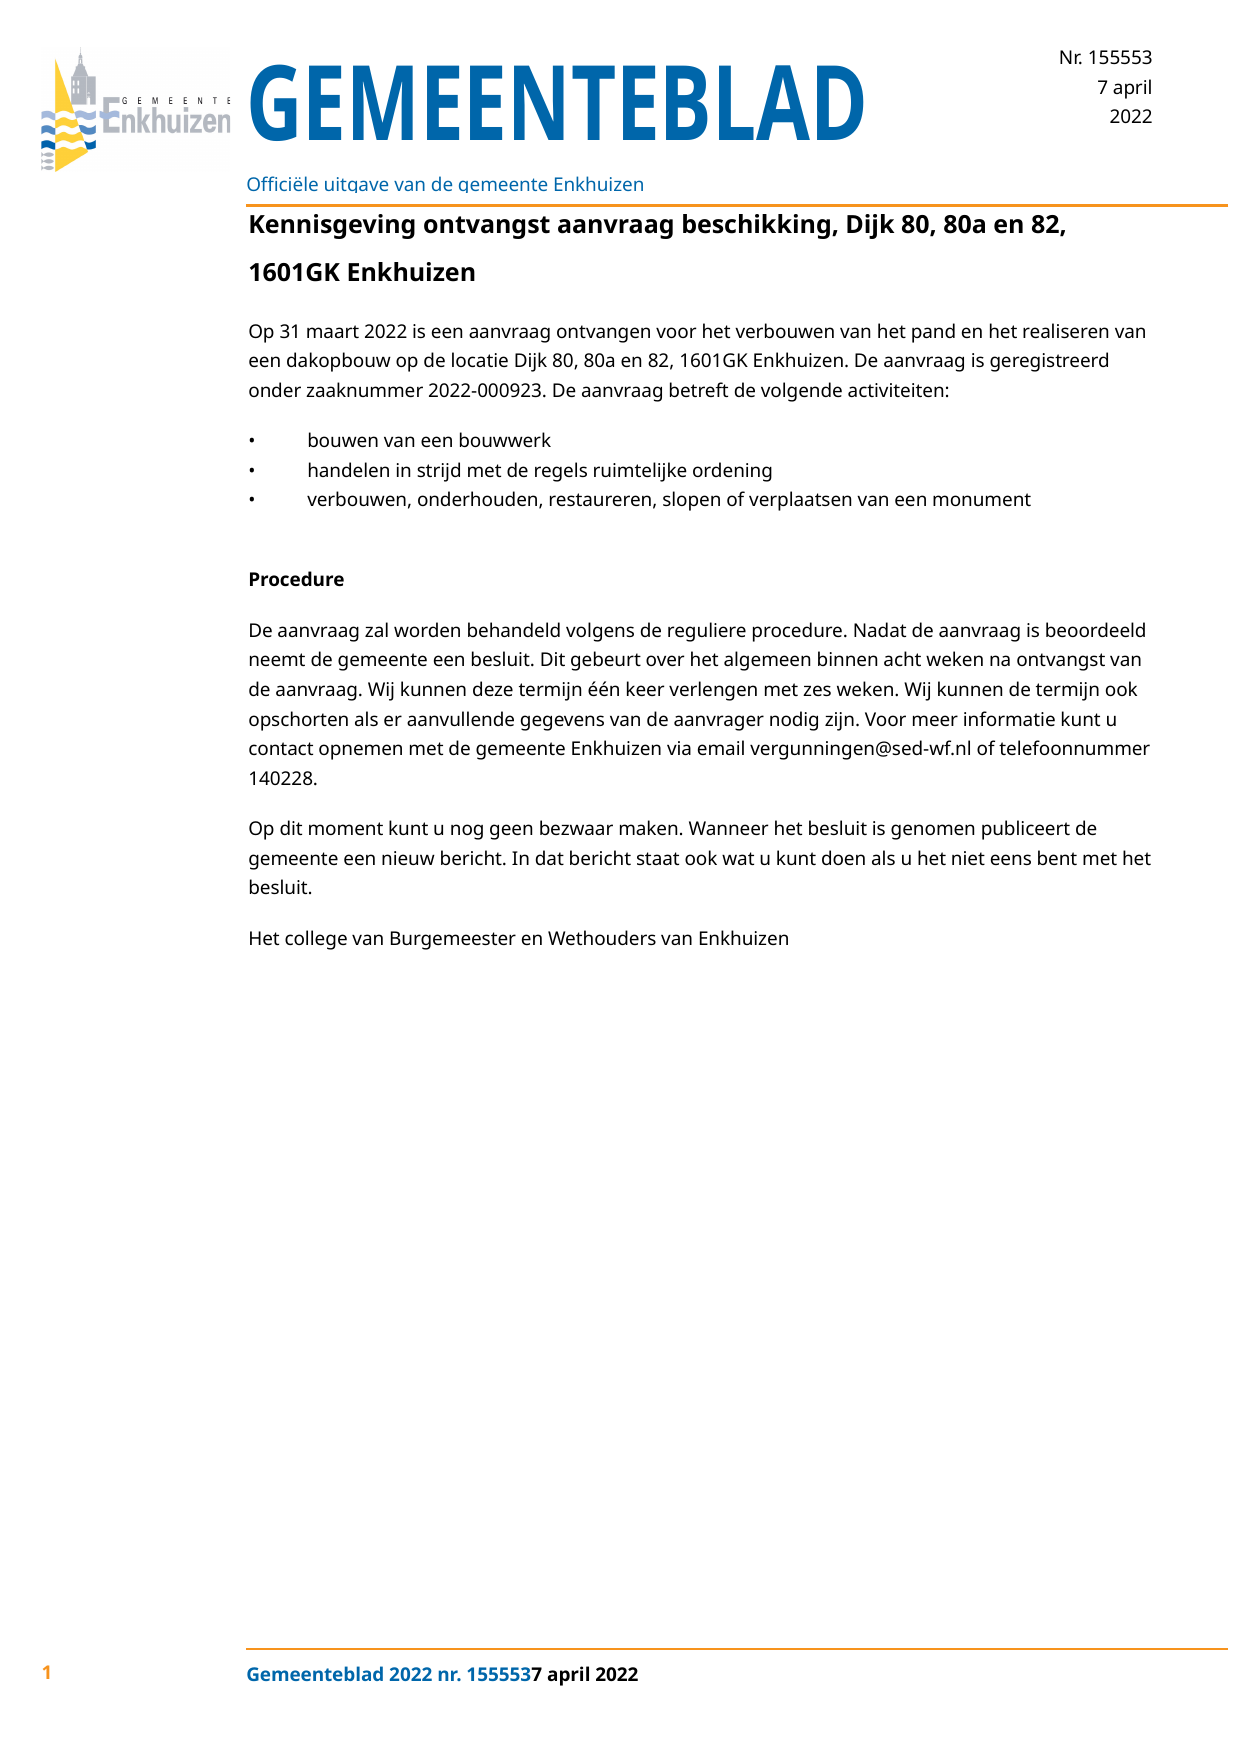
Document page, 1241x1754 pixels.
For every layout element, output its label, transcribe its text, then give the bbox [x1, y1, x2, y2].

text Het college van Burgemeester en Wethouders van Enkhuizen [248, 925, 1152, 951]
text Procedure [248, 567, 1152, 592]
list handelen in strijd met de regels ruimtelijke ordening [248, 457, 1152, 483]
picture [41, 47, 231, 172]
text Op 31 maart 2022 is een aanvraag ontvangen voor het verbouwen van het pand en het realiseren van een dakopbouw op de locatie Dijk 80, 80a en 82, 1601GK Enkhuizen. De aanvraag is geregistreerd onder zaaknummer 2022-000923. De aanvraag betreft de volgende activiteiten: [248, 318, 1152, 403]
text Kennisgeving ontvangst aanvraag beschikking, Dijk 80, 80a en 82, 1601GK Enkhuizen [248, 207, 1152, 288]
text Op dit moment kunt u nog geen bezwaar maken. Wanneer het besluit is genomen publiceert de gemeente een nieuw bericht. In dat bericht staat ook wat u kunt doen als u het niet eens bent met het besluit. [248, 815, 1152, 900]
list verbouwen, onderhouden, restaureren, slopen of verplaatsen van een monument [248, 487, 1152, 512]
text De aanvraag zal worden behandeld volgens de reguliere procedure. Nadat de aanvraag is beoordeeld neemt de gemeente een besluit. Dit gebeurt over het algemeen binnen acht weken na ontvangst van de aanvraag. Wij kunnen deze termijn één keer verlengen met zes weken. Wij kunnen de termijn ook opschorten als er aanvullende gegevens van de aanvrager nodig zijn. Voor meer informatie kunt u contact opnemen met de gemeente Enkhuizen via email vergunningen@sed-wf.nl of telefoonnummer 140228. [248, 617, 1152, 791]
list bouwen van een bouwwerk [248, 427, 1152, 453]
